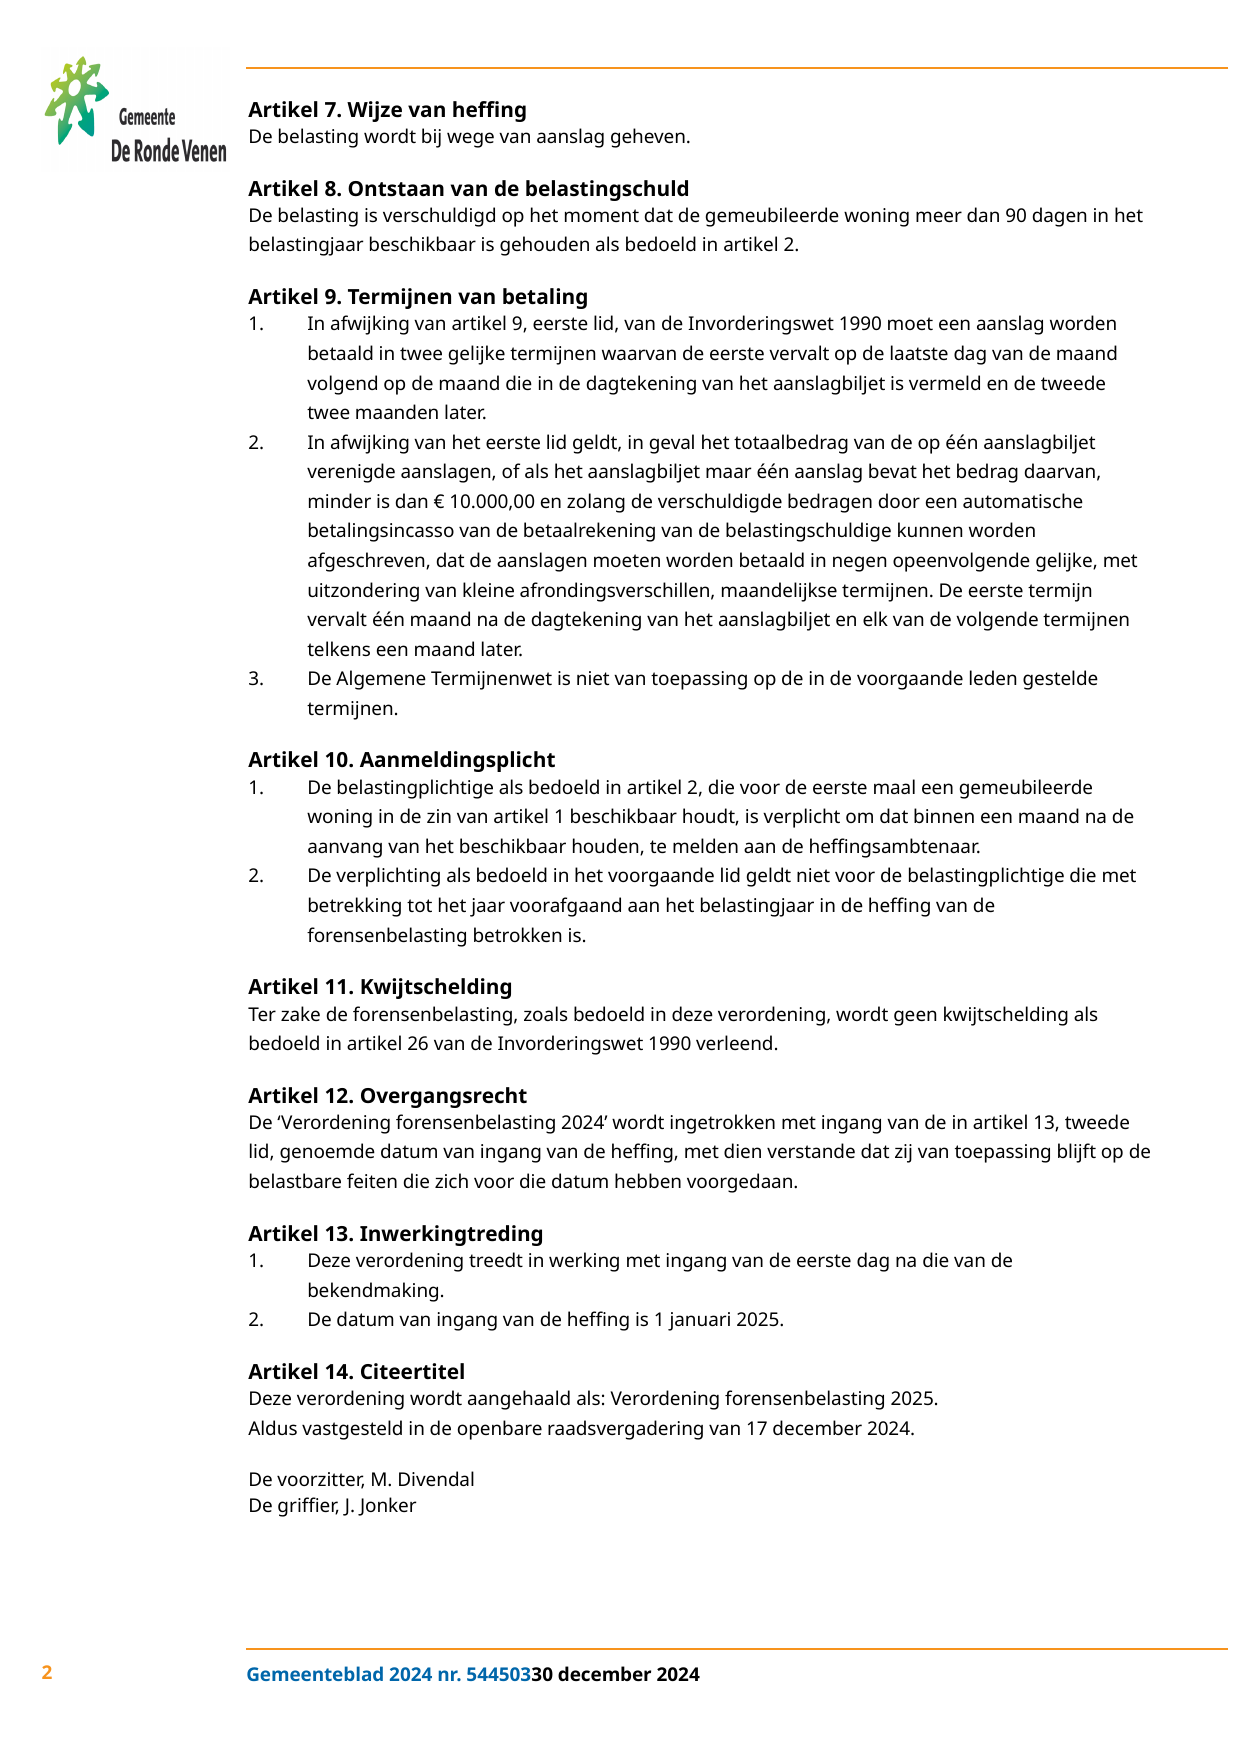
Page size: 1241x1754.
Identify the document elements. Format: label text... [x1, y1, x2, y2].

picture [41, 47, 231, 172]
text Aldus vastgesteld in de openbare raadsvergadering van 17 december 2024. [248, 1415, 1152, 1441]
text Ter zake de forensenbelasting, zoals bedoeld in deze verordening, wordt geen kwijtschelding als bedoeld in artikel 26 van de Invorderingswet 1990 verleend. [248, 1001, 1152, 1056]
text Artikel 10. Aanmeldingsplicht [248, 746, 1152, 774]
text Artikel 8. Ontstaan van de belastingschuld [248, 174, 1152, 202]
text Artikel 11. Kwijtschelding [248, 972, 1152, 1001]
text De griffier, J. Jonker [248, 1492, 1152, 1518]
text Artikel 12. Overgangsrecht [248, 1081, 1152, 1109]
text Deze verordening wordt aangehaald als: Verordening forensenbelasting 2025. [248, 1385, 1152, 1411]
text Artikel 14. Citeertitel [248, 1357, 1152, 1385]
text Artikel 9. Termijnen van betaling [248, 282, 1152, 311]
text De voorzitter, M. Divendal [248, 1466, 1152, 1492]
text Artikel 7. Wijze van heffing [248, 95, 1152, 123]
text De belasting is verschuldigd op het moment dat de gemeubileerde woning meer dan 90 dagen in het belastingjaar beschikbaar is gehouden als bedoeld in artikel 2. [248, 202, 1152, 257]
list In afwijking van het eerste lid geldt, in geval het totaalbedrag van de op één aanslagbiljet verenigde aanslagen, of als het aanslagbiljet maar één aanslag bevat het bedrag daarvan, minder is dan € 10.000,00 en zolang de verschuldigde bedragen door een automatische betalingsincasso van de betaalrekening van de belastingschuldige kunnen worden afgeschreven, dat de aanslagen moeten worden betaald in negen opeenvolgende gelijke, met uitzondering van kleine afrondingsverschillen, maandelijkse termijnen. De eerste termijn vervalt één maand na de dagtekening van het aanslagbiljet en elk van de volgende termijnen telkens een maand later. [248, 429, 1152, 662]
text Artikel 13. Inwerkingtreding [248, 1219, 1152, 1247]
text De belasting wordt bij wege van aanslag geheven. [248, 123, 1152, 149]
list Deze verordening treedt in werking met ingang van de eerste dag na die van de bekendmaking. [248, 1247, 1152, 1302]
list In afwijking van artikel 9, eerste lid, van de Invorderingswet 1990 moet een aanslag worden betaald in twee gelijke termijnen waarvan de eerste vervalt op de laatste dag van de maand volgend op de maand die in de dagtekening van het aanslagbiljet is vermeld en de tweede twee maanden later. [248, 311, 1152, 425]
list De belastingplichtige als bedoeld in artikel 2, die voor de eerste maal een gemeubileerde woning in de zin van artikel 1 beschikbaar houdt, is verplicht om dat binnen een maand na de aanvang van het beschikbaar houden, te melden aan de heffingsambtenaar. [248, 774, 1152, 859]
list De datum van ingang van de heffing is 1 januari 2025. [248, 1306, 1152, 1332]
text De ‘Verordening forensenbelasting 2024’ wordt ingetrokken met ingang van de in artikel 13, tweede lid, genoemde datum van ingang van de heffing, met dien verstande dat zij van toepassing blijft op de belastbare feiten die zich voor die datum hebben voorgedaan. [248, 1109, 1152, 1194]
list De Algemene Termijnenwet is niet van toepassing op de in de voorgaande leden gestelde termijnen. [248, 666, 1152, 721]
list De verplichting als bedoeld in het voorgaande lid geldt niet voor de belastingplichtige die met betrekking tot het jaar voorafgaand aan het belastingjaar in de heffing van de forensenbelasting betrokken is. [248, 863, 1152, 948]
